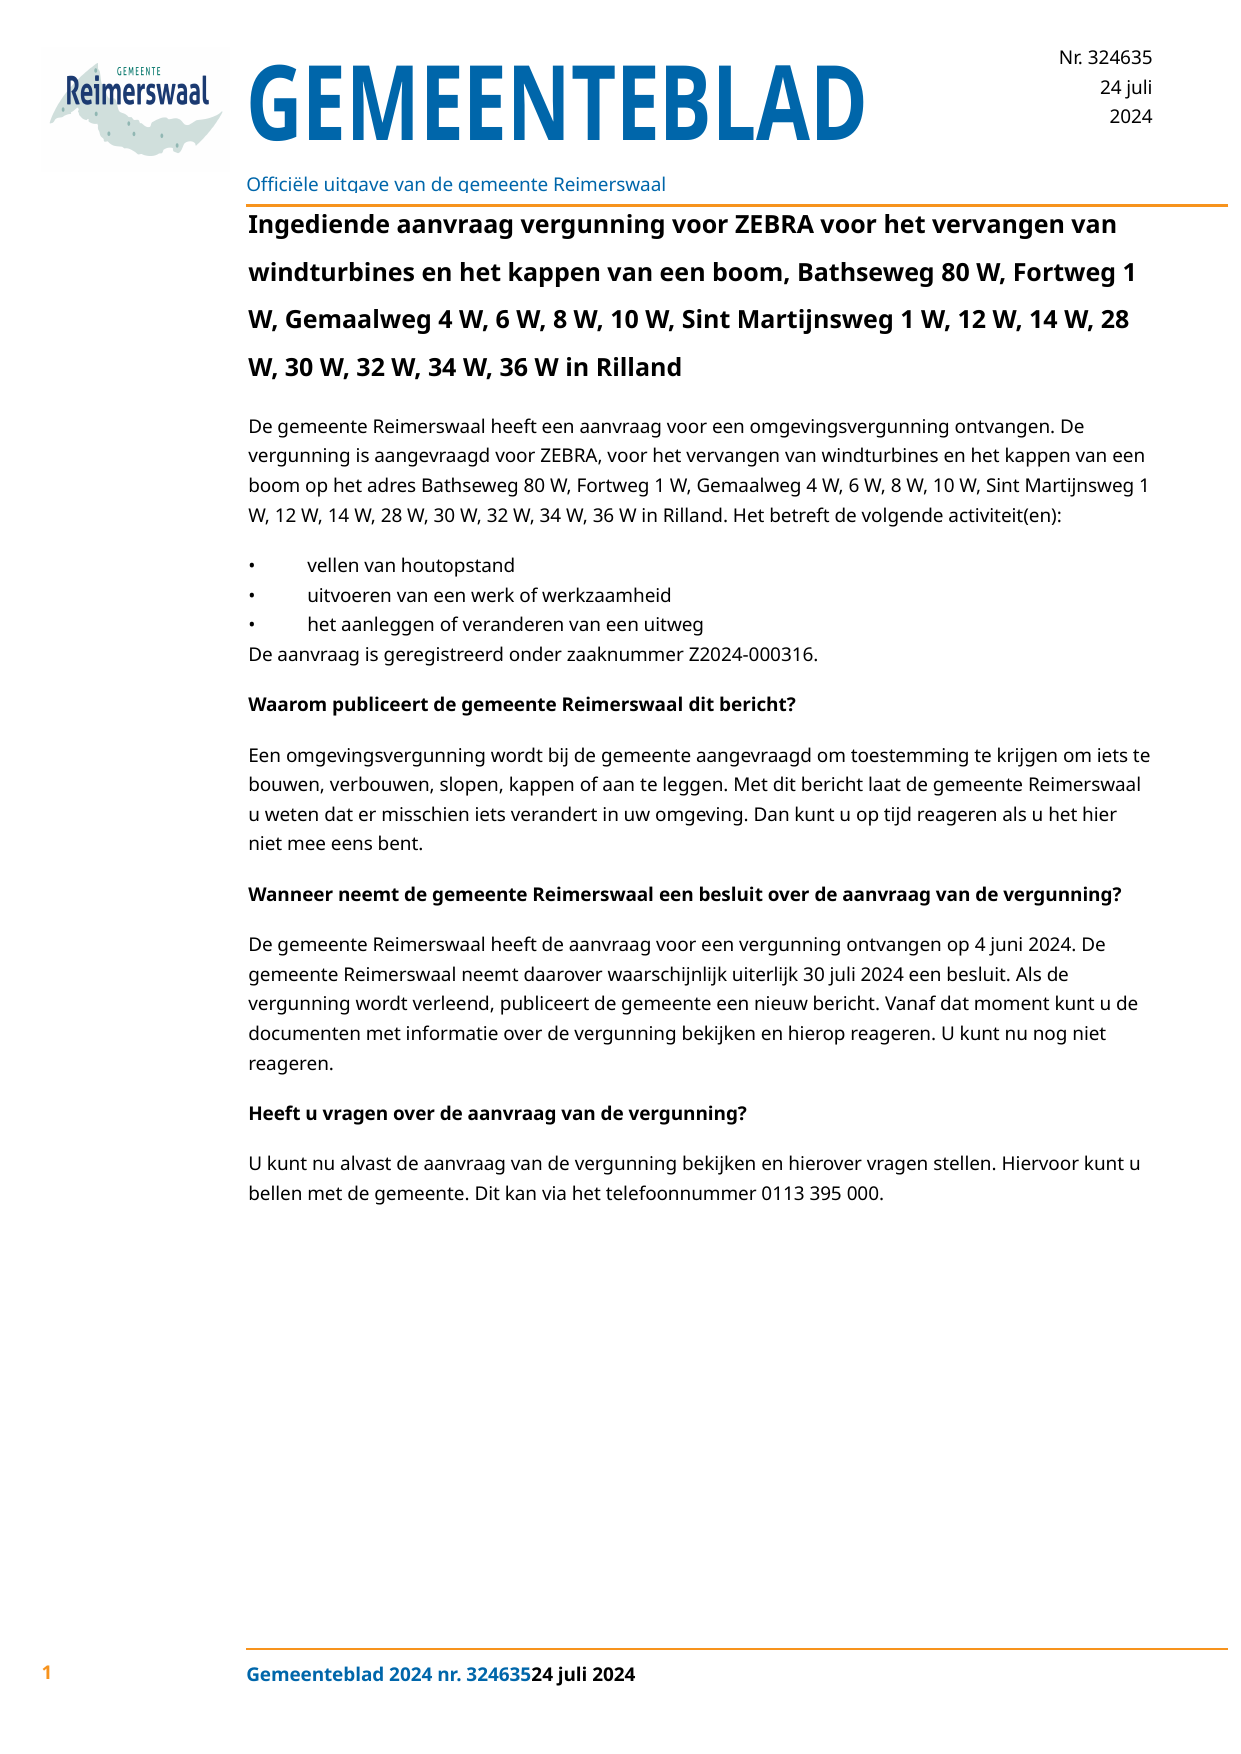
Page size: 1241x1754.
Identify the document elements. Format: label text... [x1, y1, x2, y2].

text U kunt nu alvast de aanvraag van de vergunning bekijken en hierover vragen stellen. Hiervoor kunt u bellen met de gemeente. Dit kan via het telefoonnummer 0113 395 000. [248, 1151, 1152, 1206]
text Een omgevingsvergunning wordt bij de gemeente aangevraagd om toestemming te krijgen om iets te bouwen, verbouwen, slopen, kappen of aan te leggen. Met dit bericht laat de gemeente Reimerswaal u weten dat er misschien iets verandert in uw omgeving. Dan kunt u op tijd reageren als u het hier niet mee eens bent. [248, 742, 1152, 856]
list het aanleggen of veranderen van een uitweg [248, 611, 1152, 637]
picture [41, 47, 231, 172]
text Waarom publiceert de gemeente Reimerswaal dit bericht? [248, 691, 1152, 717]
text De aanvraag is geregistreerd onder zaaknummer Z2024-000316. [248, 641, 1152, 667]
list uitvoeren van een werk of werkzaamheid [248, 582, 1152, 608]
text Heeft u vragen over de aanvraag van de vergunning? [248, 1100, 1152, 1126]
text Wanneer neemt de gemeente Reimerswaal een besluit over de aanvraag van de vergunning? [248, 881, 1152, 907]
list vellen van houtopstand [248, 552, 1152, 578]
text De gemeente Reimerswaal heeft de aanvraag voor een vergunning ontvangen op 4 juni 2024. De gemeente Reimerswaal neemt daarover waarschijnlijk uiterlijk 30 juli 2024 een besluit. Als de vergunning wordt verleend, publiceert de gemeente een nieuw bericht. Vanaf dat moment kunt u de documenten met informatie over de vergunning bekijken en hierop reageren. U kunt nu nog niet reageren. [248, 931, 1152, 1076]
text De gemeente Reimerswaal heeft een aanvraag voor een omgevingsvergunning ontvangen. De vergunning is aangevraagd voor ZEBRA, voor het vervangen van windturbines en het kappen van een boom op het adres Bathseweg 80 W, Fortweg 1 W, Gemaalweg 4 W, 6 W, 8 W, 10 W, Sint Martijnsweg 1 W, 12 W, 14 W, 28 W, 30 W, 32 W, 34 W, 36 W in Rilland. Het betreft de volgende activiteit(en): [248, 413, 1152, 528]
text Ingediende aanvraag vergunning voor ZEBRA voor het vervangen van windturbines en het kappen van een boom, Bathseweg 80 W, Fortweg 1 W, Gemaalweg 4 W, 6 W, 8 W, 10 W, Sint Martijnsweg 1 W, 12 W, 14 W, 28 W, 30 W, 32 W, 34 W, 36 W in Rilland [248, 207, 1152, 384]
